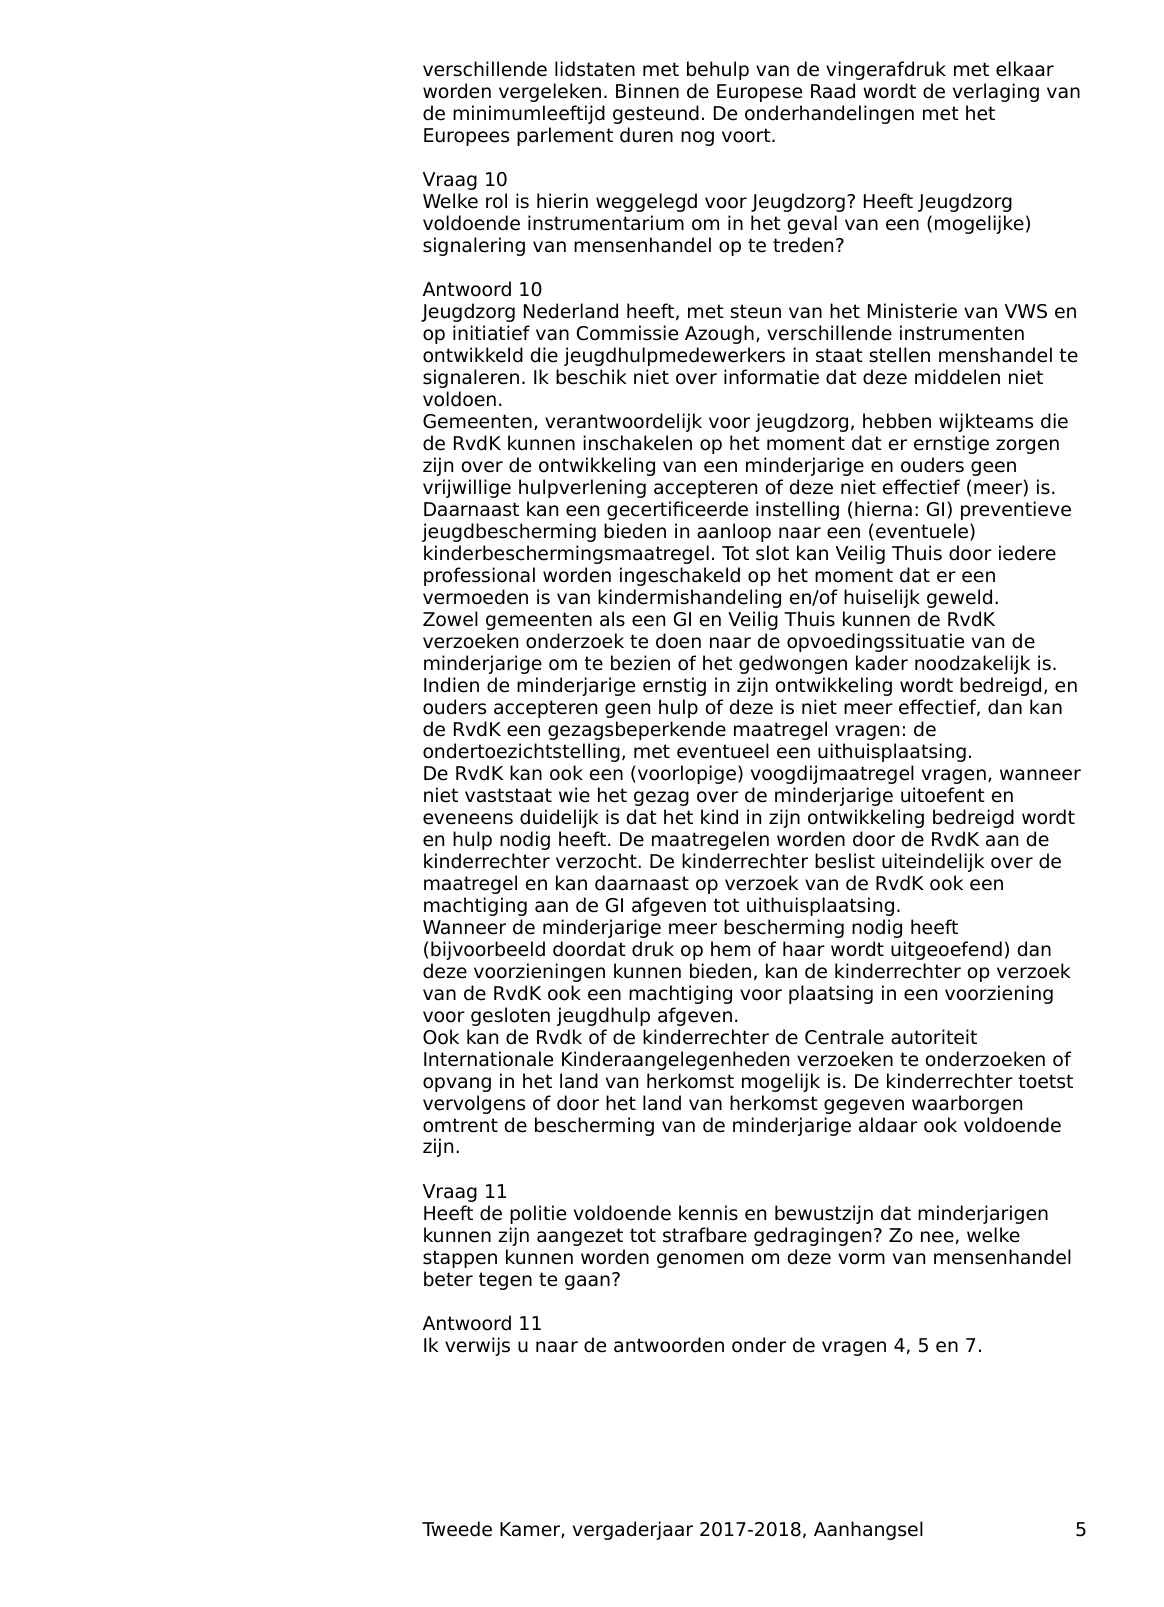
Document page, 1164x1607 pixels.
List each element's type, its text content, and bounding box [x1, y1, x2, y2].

text Antwoord 10 [422, 279, 1087, 301]
text Ook kan de Rvdk of de kinderrechter de Centrale autoriteit Internationale Kinderaangelegenheden verzoeken te onderzoeken of opvang in het land van herkomst mogelijk is. De kinderrechter toetst vervolgens of door het land van herkomst gegeven waarborgen omtrent de bescherming van de minderjarige aldaar ook voldoende zijn. [422, 1027, 1087, 1158]
text Vraag 10 [422, 169, 1087, 191]
text Wanneer de minderjarige meer bescherming nodig heeft (bijvoorbeeld doordat druk op hem of haar wordt uitgeoefend) dan deze voorzieningen kunnen bieden, kan de kinderrechter op verzoek van de RvdK ook een machtiging voor plaatsing in een voorziening voor gesloten jeugdhulp afgeven. [422, 917, 1087, 1027]
text Jeugdzorg Nederland heeft, met steun van het Ministerie van VWS en op initiatief van Commissie Azough, verschillende instrumenten ontwikkeld die jeugdhulpmedewerkers in staat stellen menshandel te signaleren. Ik beschik niet over informatie dat deze middelen niet voldoen. [422, 301, 1087, 411]
text Vraag 11 [422, 1181, 1087, 1203]
text Zowel gemeenten als een GI en Veilig Thuis kunnen de RvdK verzoeken onderzoek te doen naar de opvoedingssituatie van de minderjarige om te bezien of het gedwongen kader noodzakelijk is. [422, 609, 1087, 675]
text verschillende lidstaten met behulp van de vingerafdruk met elkaar worden vergeleken. Binnen de Europese Raad wordt de verlaging van de minimumleeftijd gesteund. De onderhandelingen met het Europees parlement duren nog voort. [422, 59, 1087, 147]
text Indien de minderjarige ernstig in zijn ontwikkeling wordt bedreigd, en ouders accepteren geen hulp of deze is niet meer effectief, dan kan de RvdK een gezagsbeperkende maatregel vragen: de ondertoezichtstelling, met eventueel een uithuisplaatsing. [422, 675, 1087, 763]
text Heeft de politie voldoende kennis en bewustzijn dat minderjarigen kunnen zijn aangezet tot strafbare gedragingen? Zo nee, welke stappen kunnen worden genomen om deze vorm van mensenhandel beter tegen te gaan? [422, 1203, 1087, 1291]
text Ik verwijs u naar de antwoorden onder de vragen 4, 5 en 7. [422, 1335, 1087, 1357]
text Gemeenten, verantwoordelijk voor jeugdzorg, hebben wijkteams die de RvdK kunnen inschakelen op het moment dat er ernstige zorgen zijn over de ontwikkeling van een minderjarige en ouders geen vrijwillige hulpverlening accepteren of deze niet effectief (meer) is. Daarnaast kan een gecertificeerde instelling (hierna: GI) preventieve jeugdbescherming bieden in aanloop naar een (eventuele) kinderbeschermingsmaatregel. Tot slot kan Veilig Thuis door iedere professional worden ingeschakeld op het moment dat er een vermoeden is van kindermishandeling en/of huiselijk geweld. [422, 411, 1087, 609]
text Welke rol is hierin weggelegd voor Jeugdzorg? Heeft Jeugdzorg voldoende instrumentarium om in het geval van een (mogelijke) signalering van mensenhandel op te treden? [422, 191, 1087, 257]
text Antwoord 11 [422, 1313, 1087, 1335]
text De RvdK kan ook een (voorlopige) voogdijmaatregel vragen, wanneer niet vaststaat wie het gezag over de minderjarige uitoefent en eveneens duidelijk is dat het kind in zijn ontwikkeling bedreigd wordt en hulp nodig heeft. De maatregelen worden door de RvdK aan de kinderrechter verzocht. De kinderrechter beslist uiteindelijk over de maatregel en kan daarnaast op verzoek van de RvdK ook een machtiging aan de GI afgeven tot uithuisplaatsing. [422, 763, 1087, 917]
